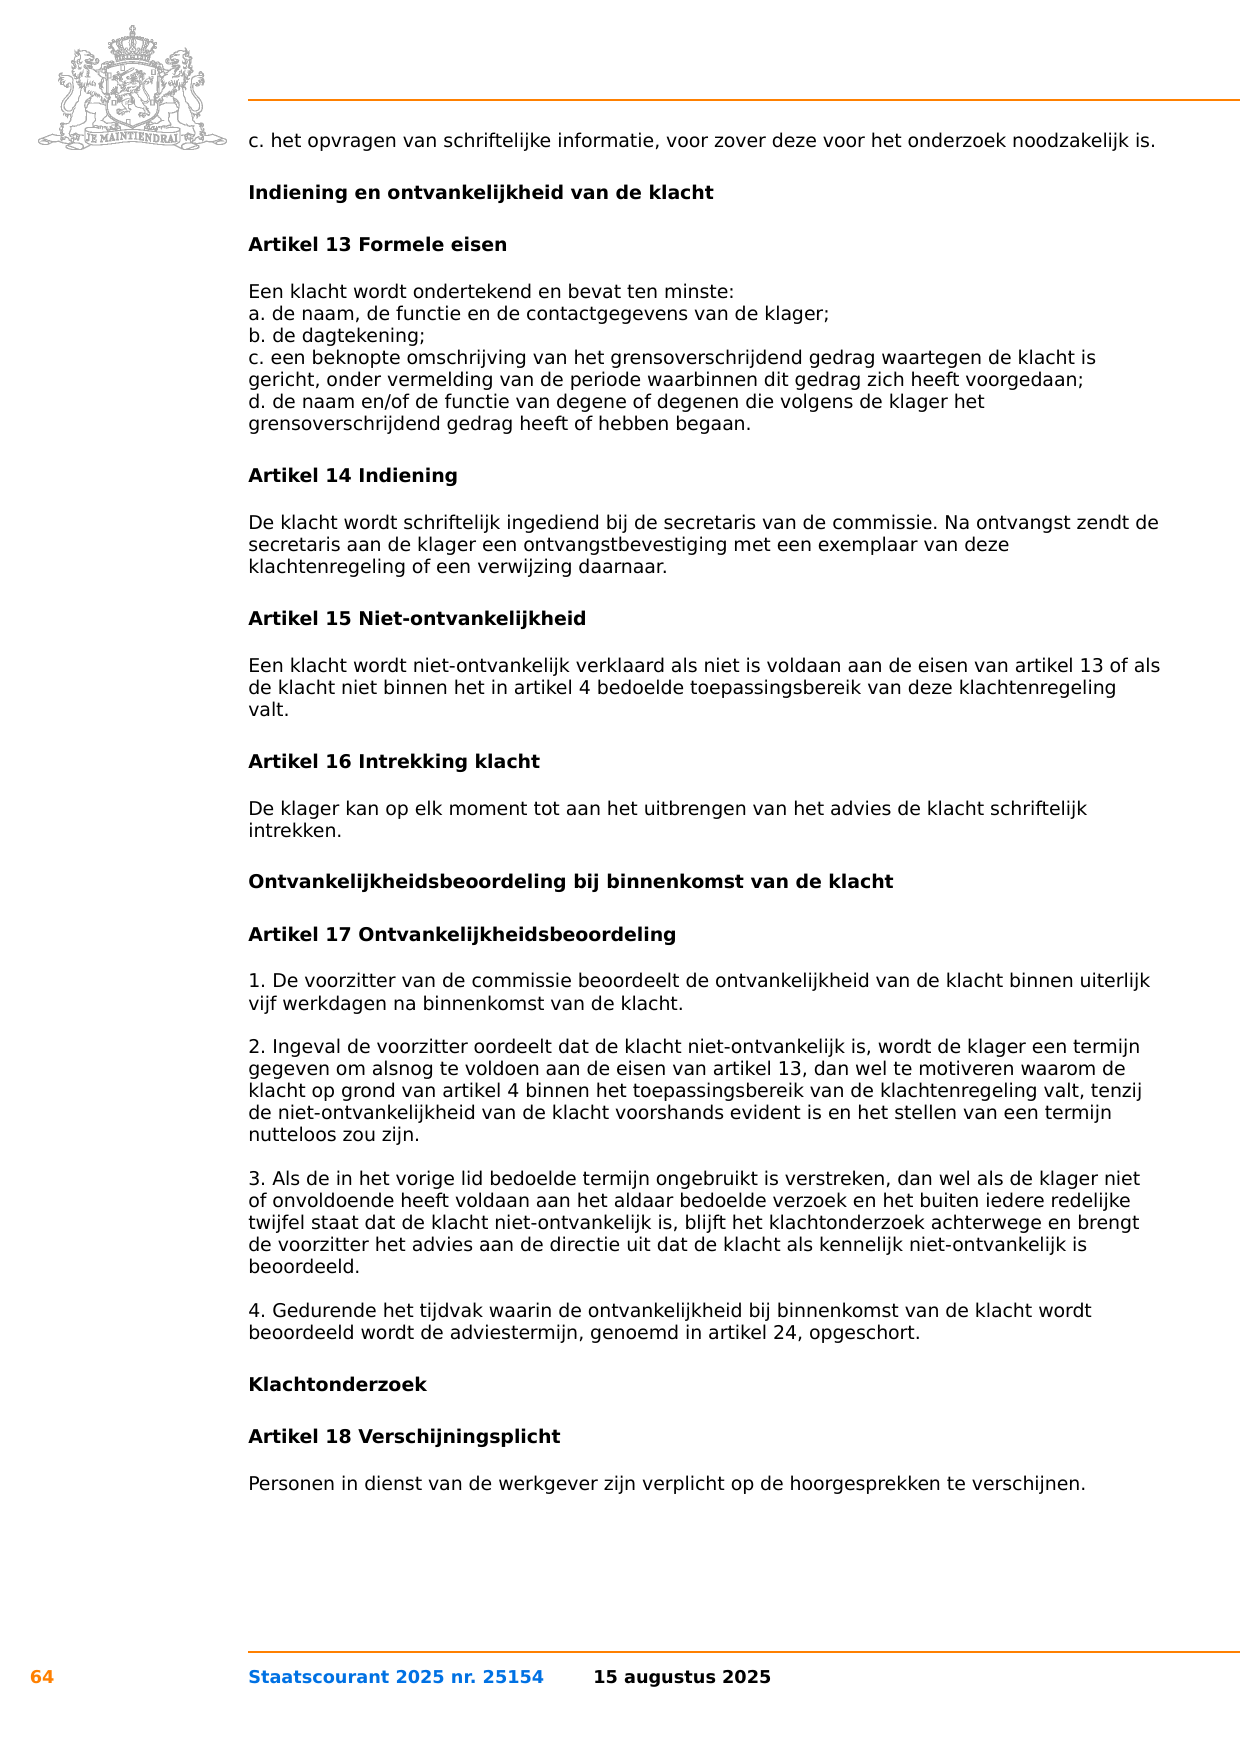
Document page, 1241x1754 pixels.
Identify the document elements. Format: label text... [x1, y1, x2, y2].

text Een klacht wordt ondertekend en bevat ten minste: [248, 281, 1163, 303]
subtitle Artikel 13 Formele eisen [248, 234, 1163, 256]
text d. de naam en/of de functie van degene of degenen die volgens de klager het grensoverschrijdend gedrag heeft of hebben begaan. [248, 391, 1163, 435]
text 2. Ingeval de voorzitter oordeelt dat de klacht niet-ontvankelijk is, wordt de klager een termijn gegeven om alsnog te voldoen aan de eisen van artikel 13, dan wel te motiveren waarom de klacht op grond van artikel 4 binnen het toepassingsbereik van de klachtenregeling valt, tenzij de niet-ontvankelijkheid van de klacht voorshands evident is en het stellen van een termijn nutteloos zou zijn. [248, 1036, 1163, 1146]
picture [38, 25, 227, 150]
text a. de naam, de functie en de contactgegevens van de klager; [248, 303, 1163, 325]
text 1. De voorzitter van de commissie beoordeelt de ontvankelijkheid van de klacht binnen uiterlijk vijf werkdagen na binnenkomst van de klacht. [248, 970, 1163, 1014]
text Personen in dienst van de werkgever zijn verplicht op de hoorgesprekken te verschijnen. [248, 1473, 1163, 1495]
text c. een beknopte omschrijving van het grensoverschrijdend gedrag waartegen de klacht is gericht, onder vermelding van de periode waarbinnen dit gedrag zich heeft voorgedaan; [248, 347, 1163, 391]
text 3. Als de in het vorige lid bedoelde termijn ongebruikt is verstreken, dan wel als de klager niet of onvoldoende heeft voldaan aan het aldaar bedoelde verzoek en het buiten iedere redelijke twijfel staat dat de klacht niet-ontvankelijk is, blijft het klachtonderzoek achterwege en brengt de voorzitter het advies aan de directie uit dat de klacht als kennelijk niet-ontvankelijk is beoordeeld. [248, 1168, 1163, 1278]
text Een klacht wordt niet-ontvankelijk verklaard als niet is voldaan aan de eisen van artikel 13 of als de klacht niet binnen het in artikel 4 bedoelde toepassingsbereik van deze klachtenregeling valt. [248, 654, 1163, 721]
subtitle Indiening en ontvankelijkheid van de klacht [248, 182, 1163, 204]
text De klager kan op elk moment tot aan het uitbrengen van het advies de klacht schriftelijk intrekken. [248, 797, 1163, 841]
subtitle Artikel 17 Ontvankelijkheidsbeoordeling [248, 923, 1163, 945]
text b. de dagtekening; [248, 325, 1163, 347]
subtitle Artikel 15 Niet-ontvankelijkheid [248, 608, 1163, 629]
text 4. Gedurende het tijdvak waarin de ontvankelijkheid bij binnenkomst van de klacht wordt beoordeeld wordt de adviestermijn, genoemd in artikel 24, opgeschort. [248, 1300, 1163, 1344]
subtitle Klachtonderzoek [248, 1374, 1163, 1396]
text De klacht wordt schriftelijk ingediend bij de secretaris van de commissie. Na ontvangst zendt de secretaris aan de klager een ontvangstbevestiging met een exemplaar van deze klachtenregeling of een verwijzing daarnaar. [248, 512, 1163, 578]
subtitle Artikel 18 Verschijningsplicht [248, 1426, 1163, 1448]
text c. het opvragen van schriftelijke informatie, voor zover deze voor het onderzoek noodzakelijk is. [248, 130, 1163, 152]
subtitle Artikel 14 Indiening [248, 465, 1163, 487]
subtitle Ontvankelijkheidsbeoordeling bij binnenkomst van de klacht [248, 871, 1163, 893]
subtitle Artikel 16 Intrekking klacht [248, 751, 1163, 772]
